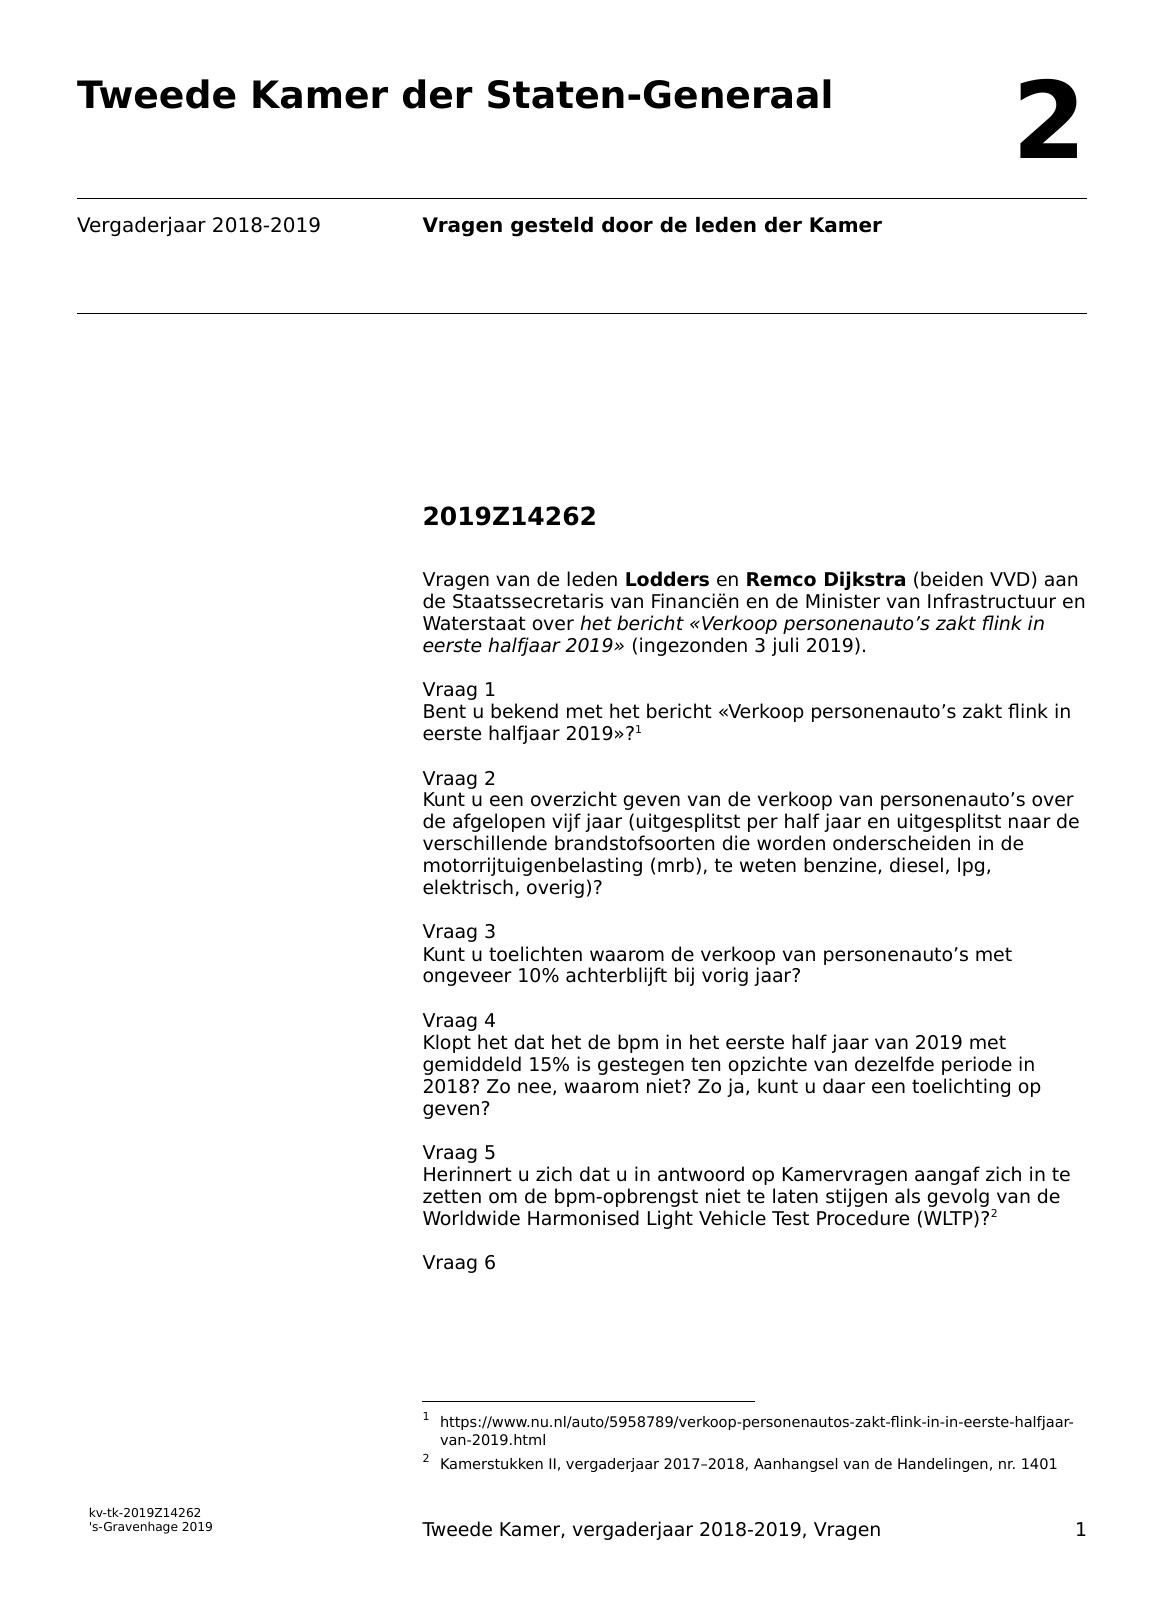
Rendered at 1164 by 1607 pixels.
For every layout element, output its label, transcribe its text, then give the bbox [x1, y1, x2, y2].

text 's-Gravenhage 2019 [88, 1520, 323, 1534]
text Vraag 4 [422, 1009, 1087, 1032]
text https://www.nu.nl/auto/5958789/verkoop-personenautos-zakt-flink-in-in-eerste-halfjaar-van-2019.html [422, 1410, 1087, 1449]
table_header Tweede Kamer der Staten-Generaal [77, 59, 886, 198]
text Kunt u toelichten waarom de verkoop van personenauto’s met ongeveer 10% achterblijft bij vorig jaar? [422, 943, 1087, 987]
text Bent u bekend met het bericht «Verkoop personenauto’s zakt flink in eerste halfjaar 2019»? [422, 701, 1087, 745]
table_cell Vragen gesteld door de leden der Kamer [422, 199, 1087, 313]
table_header 2 [886, 59, 1087, 198]
text Vragen van de leden Lodders en Remco Dijkstra (beiden VVD) aan de Staatssecretaris van Financiën en de Minister van Infrastructuur en Waterstaat over het bericht «Verkoop personenauto’s zakt flink in eerste halfjaar 2019» (ingezonden 3 juli 2019). [422, 569, 1087, 657]
text Klopt het dat het de bpm in het eerste half jaar van 2019 met gemiddeld 15% is gestegen ten opzichte van dezelfde periode in 2018? Zo nee, waarom niet? Zo ja, kunt u daar een toelichting op geven? [422, 1032, 1087, 1119]
text Vraag 2 [422, 767, 1087, 789]
text Vraag 1 [422, 679, 1087, 701]
text Vraag 5 [422, 1142, 1087, 1164]
text 2019Z14262 [422, 502, 1087, 531]
text Vraag 6 [422, 1252, 1087, 1274]
text Vraag 3 [422, 921, 1087, 943]
text kv-tk-2019Z14262 [88, 1506, 323, 1520]
text Kunt u een overzicht geven van de verkoop van personenauto’s over de afgelopen vijf jaar (uitgesplitst per half jaar en uitgesplitst naar de verschillende brandstofsoorten die worden onderscheiden in de motorrijtuigenbelasting (mrb), te weten benzine, diesel, lpg, elektrisch, overig)? [422, 789, 1087, 899]
text Herinnert u zich dat u in antwoord op Kamervragen aangaf zich in te zetten om de bpm-opbrengst niet te laten stijgen als gevolg van de Worldwide Harmonised Light Vehicle Test Procedure (WLTP)? [422, 1164, 1087, 1229]
text Kamerstukken II, vergaderjaar 2017–2018, Aanhangsel van de Handelingen, nr. 1401 [422, 1452, 1087, 1474]
table_cell Vergaderjaar 2018-2019 [77, 199, 422, 313]
